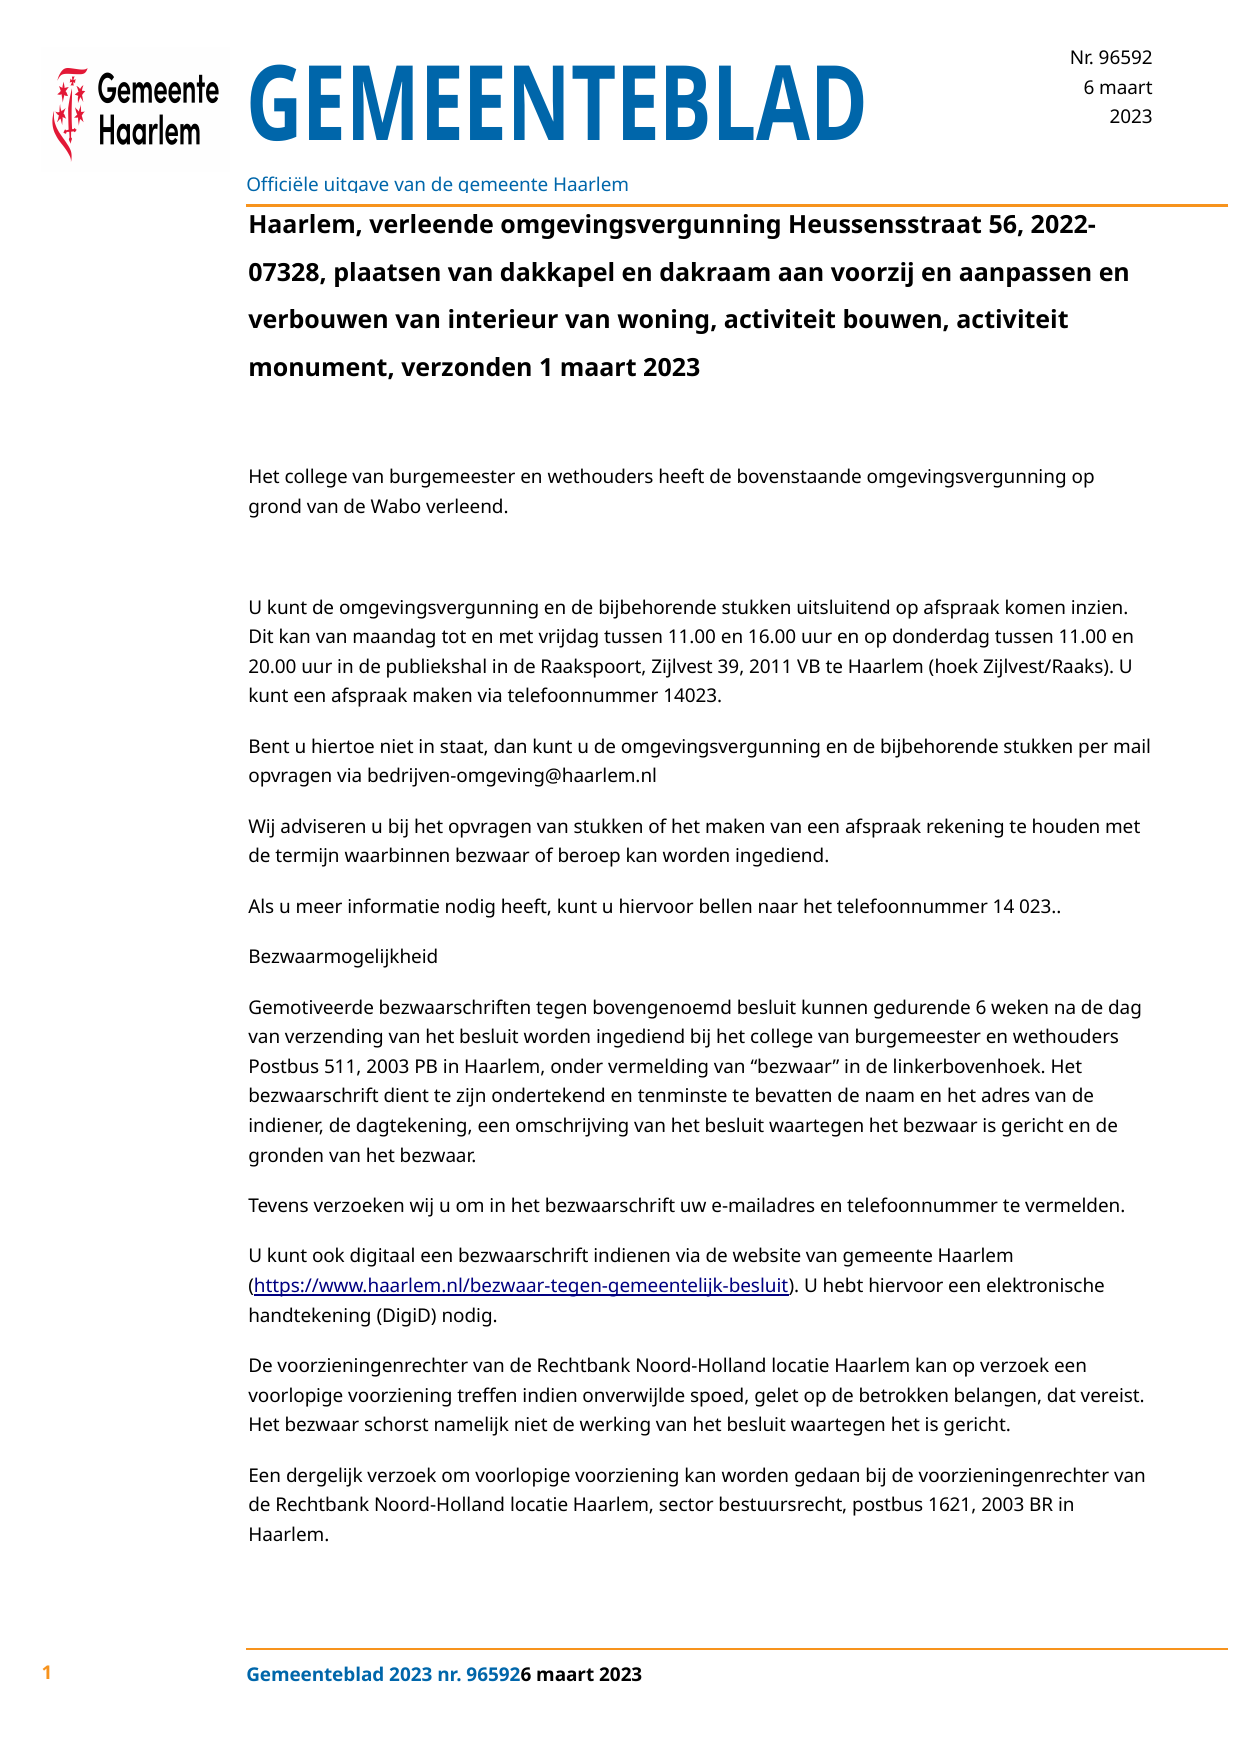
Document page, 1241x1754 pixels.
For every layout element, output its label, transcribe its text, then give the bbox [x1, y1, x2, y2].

text U kunt ook digitaal een bezwaarschrift indienen via de website van gemeente Haarlem (https://www.haarlem.nl/bezwaar-tegen-gemeentelijk-besluit). U hebt hiervoor een elektronische handtekening (DigiD) nodig. [248, 1243, 1152, 1328]
text Als u meer informatie nodig heeft, kunt u hiervoor bellen naar het telefoonnummer 14 023.. [248, 893, 1152, 919]
text Haarlem, verleende omgevingsvergunning Heussensstraat 56, 2022-07328, plaatsen van dakkapel en dakraam aan voorzij en aanpassen en verbouwen van interieur van woning, activiteit bouwen, activiteit monument, verzonden 1 maart 2023 [248, 207, 1152, 384]
text Bezwaarmogelijkheid [248, 943, 1152, 969]
text Een dergelijk verzoek om voorlopige voorziening kan worden gedaan bij de voorzieningenrechter van de Rechtbank Noord-Holland locatie Haarlem, sector bestuursrecht, postbus 1621, 2003 BR in Haarlem. [248, 1462, 1152, 1547]
text Gemotiveerde bezwaarschriften tegen bovengenoemd besluit kunnen gedurende 6 weken na de dag van verzending van het besluit worden ingediend bij het college van burgemeester en wethouders Postbus 511, 2003 PB in Haarlem, onder vermelding van “bezwaar” in de linkerbovenhoek. Het bezwaarschrift dient te zijn ondertekend en tenminste te bevatten de naam en het adres van de indiener, de dagtekening, een omschrijving van het besluit waartegen het bezwaar is gericht en de gronden van het bezwaar. [248, 994, 1152, 1168]
text Wij adviseren u bij het opvragen van stukken of het maken van een afspraak rekening te houden met de termijn waarbinnen bezwaar of beroep kan worden ingediend. [248, 813, 1152, 868]
text Het college van burgemeester en wethouders heeft de bovenstaande omgevingsvergunning op grond van de Wabo verleend. [248, 463, 1152, 519]
text U kunt de omgevingsvergunning en de bijbehorende stukken uitsluitend op afspraak komen inzien. Dit kan van maandag tot en met vrijdag tussen 11.00 en 16.00 uur en op donderdag tussen 11.00 en 20.00 uur in de publiekshal in de Raakspoort, Zijlvest 39, 2011 VB te Haarlem (hoek Zijlvest/Raaks). U kunt een afspraak maken via telefoonnummer 14023. [248, 594, 1152, 708]
text Bent u hiertoe niet in staat, dan kunt u de omgevingsvergunning en de bijbehorende stukken per mail opvragen via bedrijven-omgeving@haarlem.nl [248, 733, 1152, 788]
text Tevens verzoeken wij u om in het bezwaarschrift uw e-mailadres en telefoonnummer te vermelden. [248, 1192, 1152, 1218]
text De voorzieningenrechter van de Rechtbank Noord-Holland locatie Haarlem kan op verzoek een voorlopige voorziening treffen indien onverwijlde spoed, gelet op de betrokken belangen, dat vereist. Het bezwaar schorst namelijk niet de werking van het besluit waartegen het is gericht. [248, 1352, 1152, 1437]
picture [41, 47, 231, 172]
